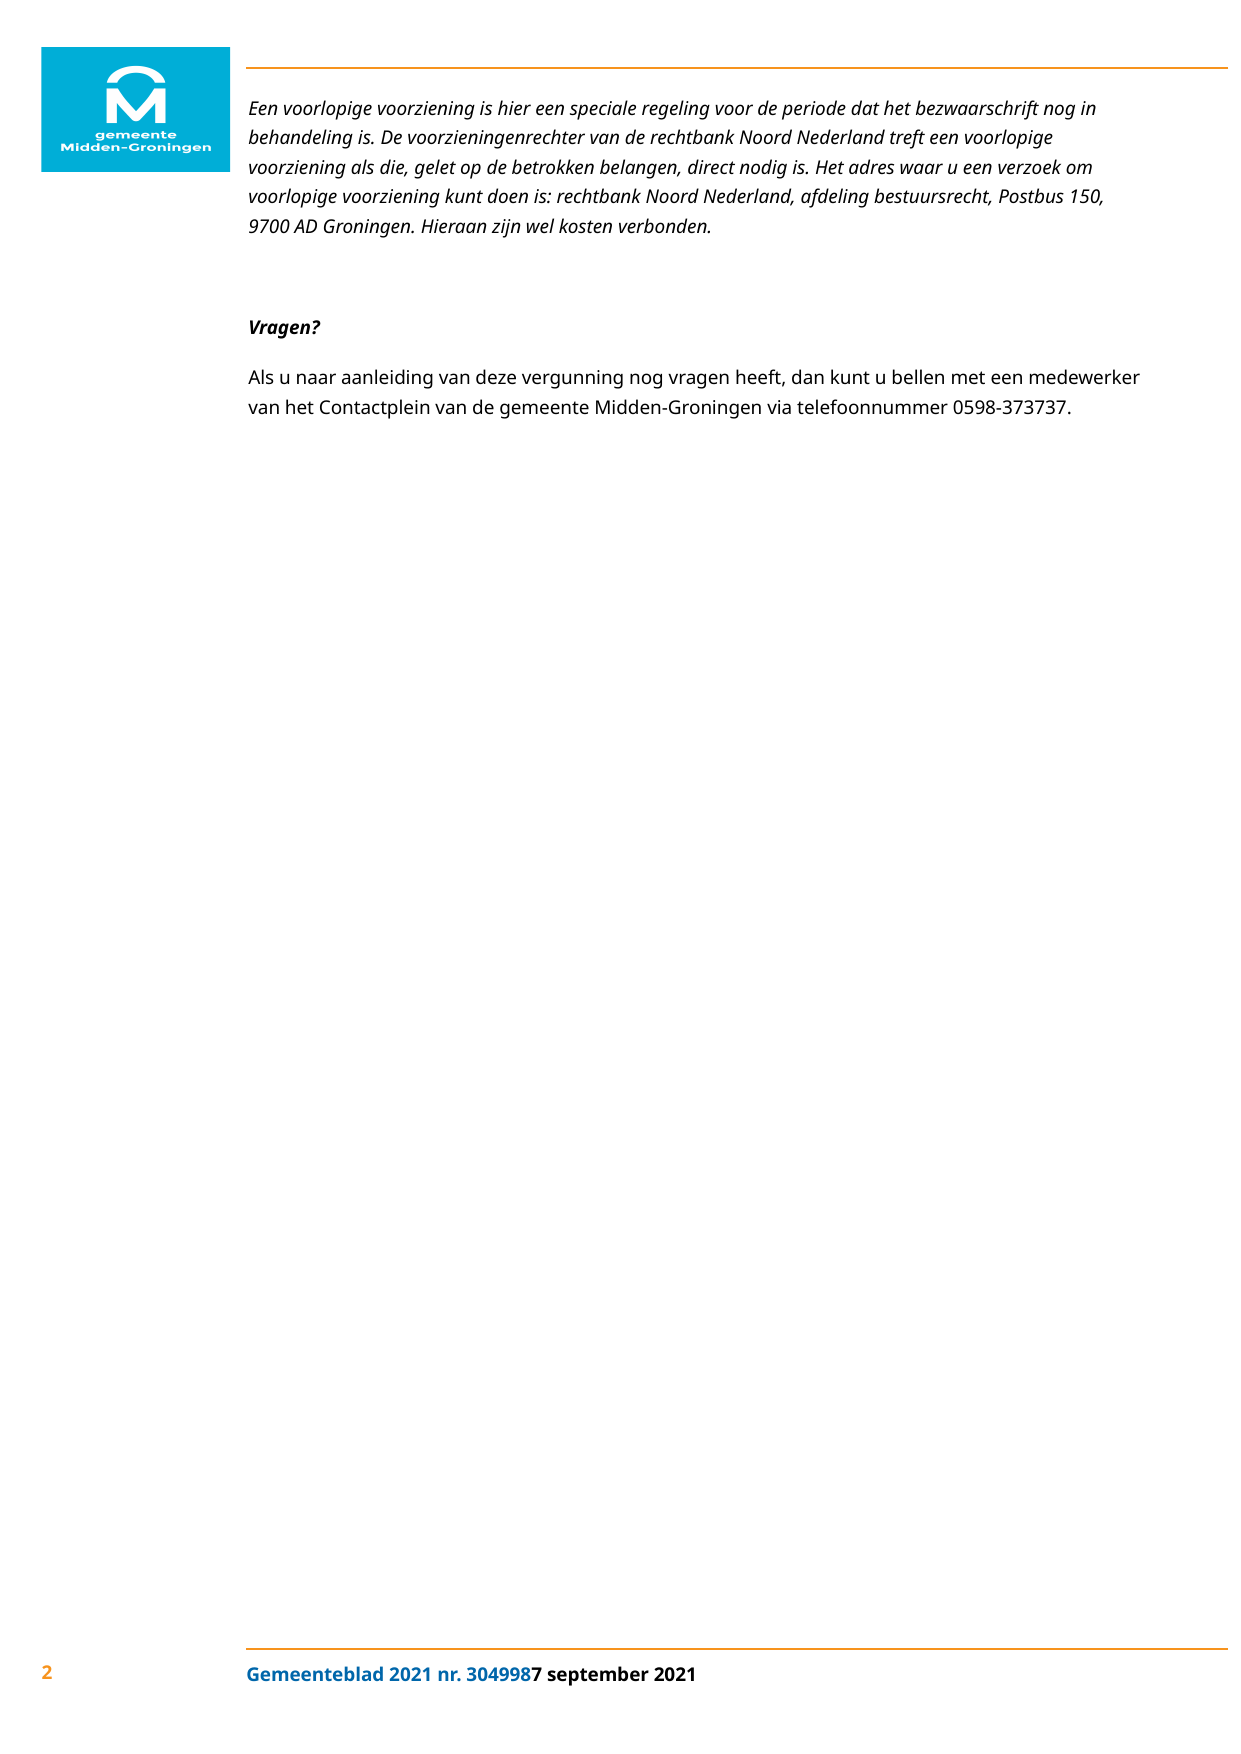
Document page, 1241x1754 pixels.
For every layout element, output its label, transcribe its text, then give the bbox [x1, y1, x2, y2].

picture [107, 89, 165, 122]
text Als u naar aanleiding van deze vergunning nog vragen heeft, dan kunt u bellen met een medewerker van het Contactplein van de gemeente Midden-Groningen via telefoonnummer 0598-373737. [248, 364, 1152, 420]
picture [184, 146, 190, 153]
text Vragen? [248, 314, 1152, 340]
picture [108, 66, 164, 82]
text Een voorlopige voorziening is hier een speciale regeling voor de periode dat het bezwaarschrift nog in behandeling is. De voorzieningenrechter van de rechtbank Noord Nederland treft een voorlopige voorziening als die, gelet op de betrokken belangen, direct nodig is. Het adres waar u een verzoek om voorlopige voorziening kunt doen is: rechtbank Noord Nederland, afdeling bestuursrecht, Postbus 150, 9700 AD Groningen. Hieraan zijn wel kosten verbonden. [248, 95, 1152, 239]
